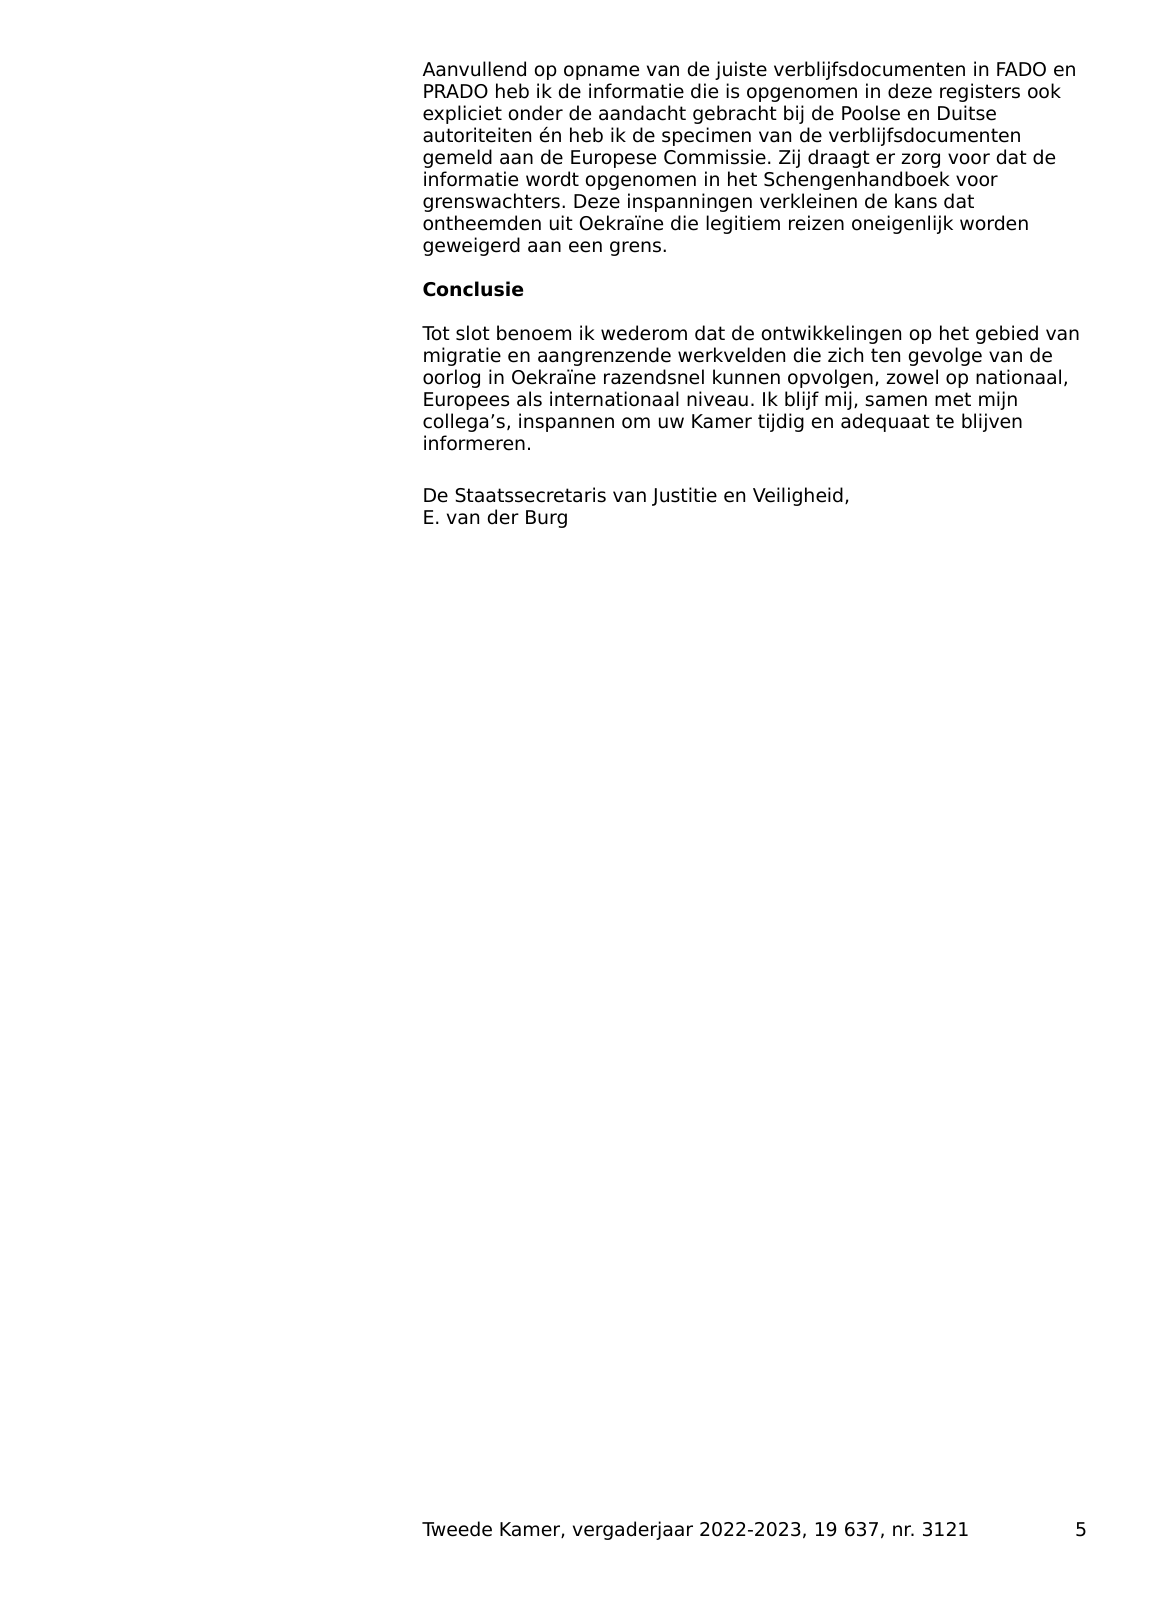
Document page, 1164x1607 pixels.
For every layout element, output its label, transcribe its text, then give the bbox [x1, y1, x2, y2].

text De Staatssecretaris van Justitie en Veiligheid, E. van der Burg [422, 485, 1087, 529]
text Tot slot benoem ik wederom dat de ontwikkelingen op het gebied van migratie en aangrenzende werkvelden die zich ten gevolge van de oorlog in Oekraïne razendsnel kunnen opvolgen, zowel op nationaal, Europees als internationaal niveau. Ik blijf mij, samen met mijn collega’s, inspannen om uw Kamer tijdig en adequaat te blijven informeren. [422, 323, 1087, 455]
text Aanvullend op opname van de juiste verblijfsdocumenten in FADO en PRADO heb ik de informatie die is opgenomen in deze registers ook expliciet onder de aandacht gebracht bij de Poolse en Duitse autoriteiten én heb ik de specimen van de verblijfsdocumenten gemeld aan de Europese Commissie. Zij draagt er zorg voor dat de informatie wordt opgenomen in het Schengenhandboek voor grenswachters. Deze inspanningen verkleinen de kans dat ontheemden uit Oekraïne die legitiem reizen oneigenlijk worden geweigerd aan een grens. [422, 59, 1087, 257]
subtitle Conclusie [422, 279, 1087, 301]
